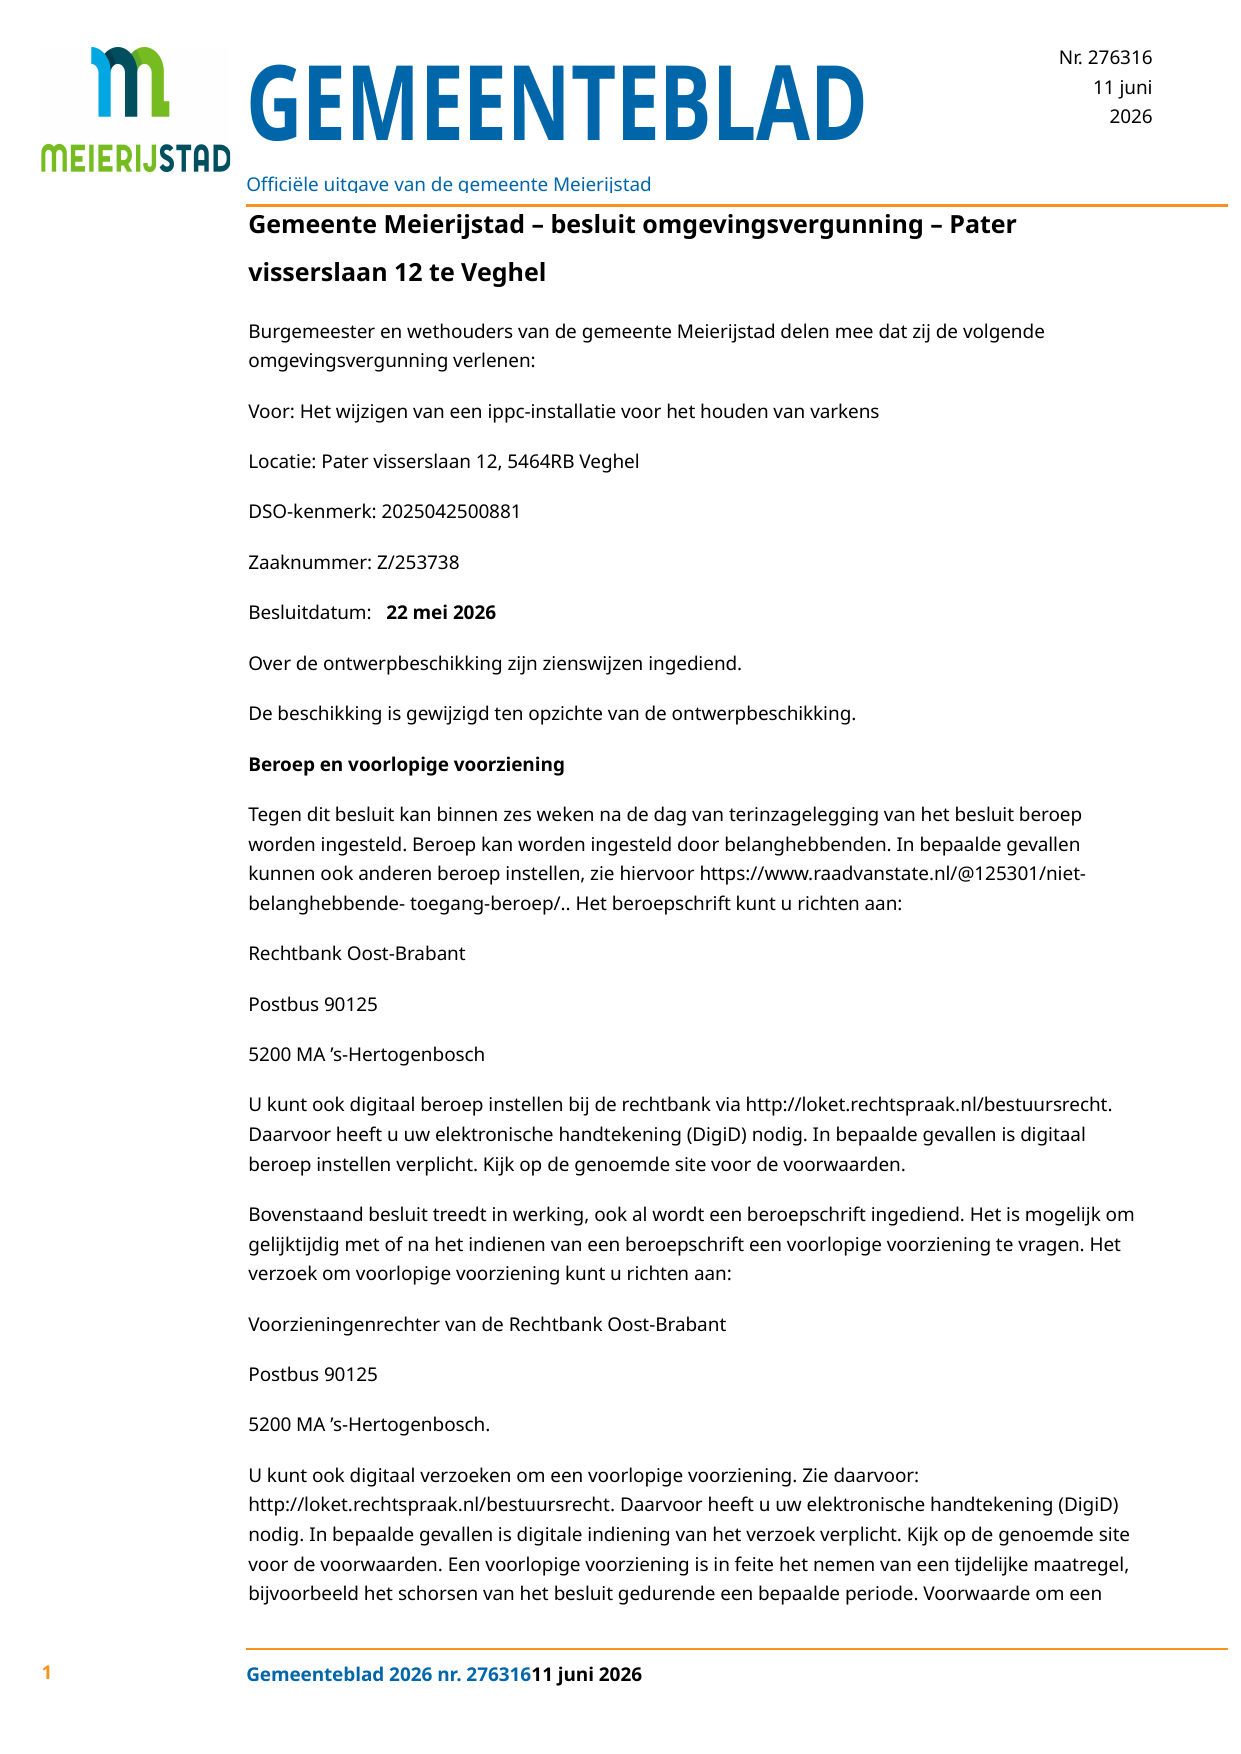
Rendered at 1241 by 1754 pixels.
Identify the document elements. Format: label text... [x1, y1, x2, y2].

text Beroep en voorlopige voorziening [248, 751, 1152, 777]
text 5200 MA ’s-Hertogenbosch. [248, 1412, 1152, 1437]
text Locatie: Pater visserslaan 12, 5464RB Veghel [248, 448, 1152, 474]
text DSO-kenmerk: 2025042500881 [248, 499, 1152, 524]
text Tegen dit besluit kan binnen zes weken na de dag van terinzagelegging van het besluit beroep worden ingesteld. Beroep kan worden ingesteld door belanghebbenden. In bepaalde gevallen kunnen ook anderen beroep instellen, zie hiervoor https://www.raadvanstate.nl/@125301/niet-belanghebbende- toegang-beroep/.. Het beroepschrift kunt u richten aan: [248, 801, 1152, 916]
text Over de ontwerpbeschikking zijn zienswijzen ingediend. [248, 650, 1152, 676]
picture [41, 47, 231, 172]
text Besluitdatum: 22 mei 2026 [248, 599, 1152, 625]
text Gemeente Meierijstad – besluit omgevingsvergunning – Pater visserslaan 12 te Veghel [248, 207, 1152, 288]
text 5200 MA ’s-Hertogenbosch [248, 1041, 1152, 1067]
text Voor: Het wijzigen van een ippc-installatie voor het houden van varkens [248, 398, 1152, 424]
text Rechtbank Oost-Brabant [248, 940, 1152, 966]
text Bovenstaand besluit treedt in werking, ook al wordt een beroepschrift ingediend. Het is mogelijk om gelijktijdig met of na het indienen van een beroepschrift een voorlopige voorziening te vragen. Het verzoek om voorlopige voorziening kunt u richten aan: [248, 1201, 1152, 1286]
text Zaaknummer: Z/253738 [248, 549, 1152, 575]
text Burgemeester en wethouders van de gemeente Meierijstad delen mee dat zij de volgende omgevingsvergunning verlenen: [248, 318, 1152, 373]
text U kunt ook digitaal beroep instellen bij de rechtbank via http://loket.rechtspraak.nl/bestuursrecht. Daarvoor heeft u uw elektronische handtekening (DigiD) nodig. In bepaalde gevallen is digitaal beroep instellen verplicht. Kijk op de genoemde site voor de voorwaarden. [248, 1092, 1152, 1177]
text U kunt ook digitaal verzoeken om een voorlopige voorziening. Zie daarvoor: http://loket.rechtspraak.nl/bestuursrecht. Daarvoor heeft u uw elektronische handtekening (DigiD) nodig. In bepaalde gevallen is digitale indiening van het verzoek verplicht. Kijk op de genoemde site voor de voorwaarden. Een voorlopige voorziening is in feite het nemen van een tijdelijke maatregel, bijvoorbeeld het schorsen van het besluit gedurende een bepaalde periode. Voorwaarde om een [248, 1462, 1152, 1606]
text Postbus 90125 [248, 1361, 1152, 1387]
text Voorzieningenrechter van de Rechtbank Oost-Brabant [248, 1311, 1152, 1337]
text De beschikking is gewijzigd ten opzichte van de ontwerpbeschikking. [248, 700, 1152, 726]
text Postbus 90125 [248, 991, 1152, 1017]
